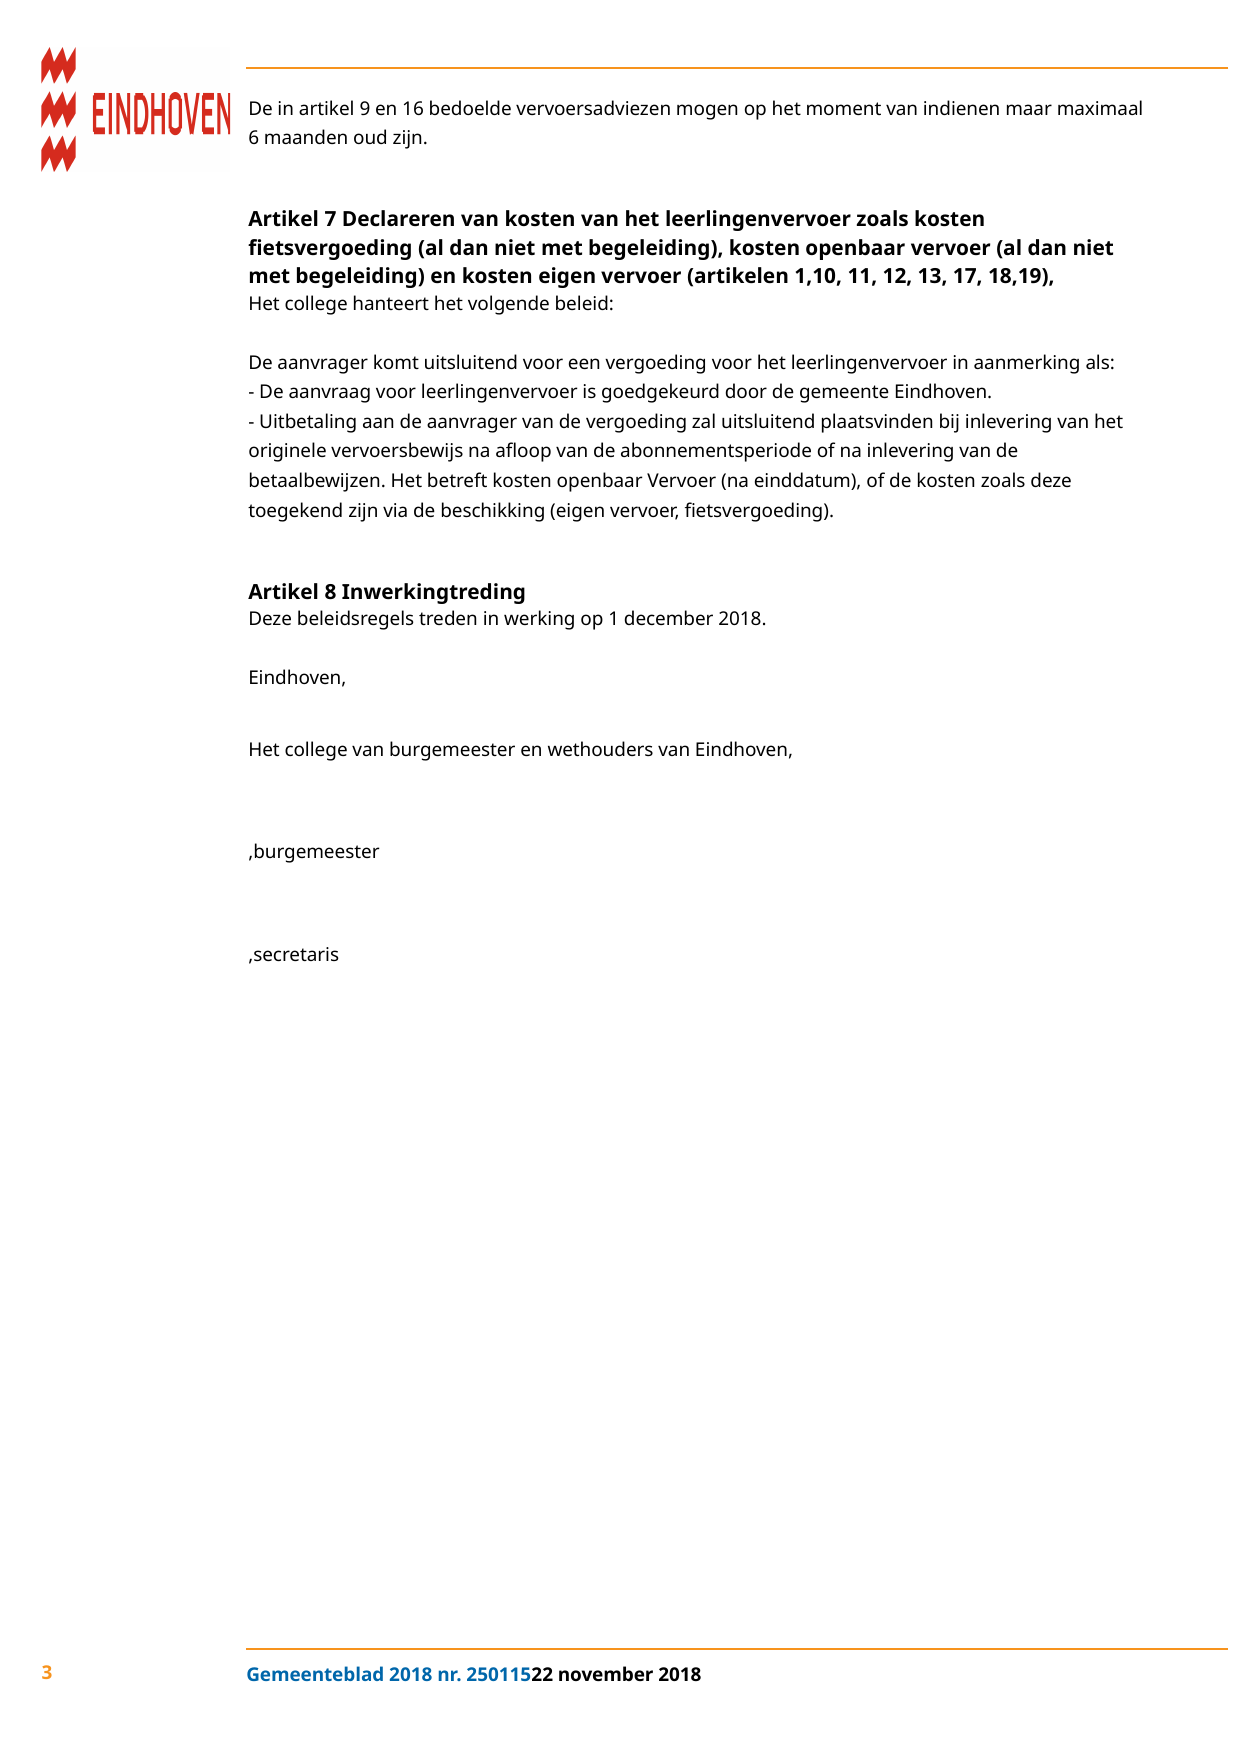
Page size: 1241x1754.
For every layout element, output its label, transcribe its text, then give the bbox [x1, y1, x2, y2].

text Deze beleidsregels treden in werking op 1 december 2018. [248, 605, 1152, 631]
text Het college hanteert het volgende beleid: [248, 290, 1152, 315]
text Het college van burgemeester en wethouders van Eindhoven, [248, 736, 1152, 761]
text - De aanvraag voor leerlingenvervoer is goedgekeurd door de gemeente Eindhoven. [248, 378, 1152, 404]
text Artikel 8 Inwerkingtreding [248, 577, 1152, 605]
text Artikel 7 Declareren van kosten van het leerlingenvervoer zoals kosten fietsvergoeding (al dan niet met begeleiding), kosten openbaar vervoer (al dan niet met begeleiding) en kosten eigen vervoer (artikelen 1,10, 11, 12, 13, 17, 18,19), [248, 204, 1152, 290]
text - Uitbetaling aan de aanvrager van de vergoeding zal uitsluitend plaatsvinden bij inlevering van het originele vervoersbewijs na afloop van de abonnementsperiode of na inlevering van de betaalbewijzen. Het betreft kosten openbaar Vervoer (na einddatum), of de kosten zoals deze toegekend zijn via de beschikking (eigen vervoer, fietsvergoeding). [248, 408, 1152, 522]
text De aanvrager komt uitsluitend voor een vergoeding voor het leerlingenvervoer in aanmerking als: [248, 349, 1152, 374]
text De in artikel 9 en 16 bedoelde vervoersadviezen mogen op het moment van indienen maar maximaal 6 maanden oud zijn. [248, 95, 1152, 150]
text Eindhoven, [248, 664, 1152, 690]
picture [41, 47, 231, 172]
text ,burgemeester [248, 839, 1152, 864]
text ,secretaris [248, 942, 1152, 967]
